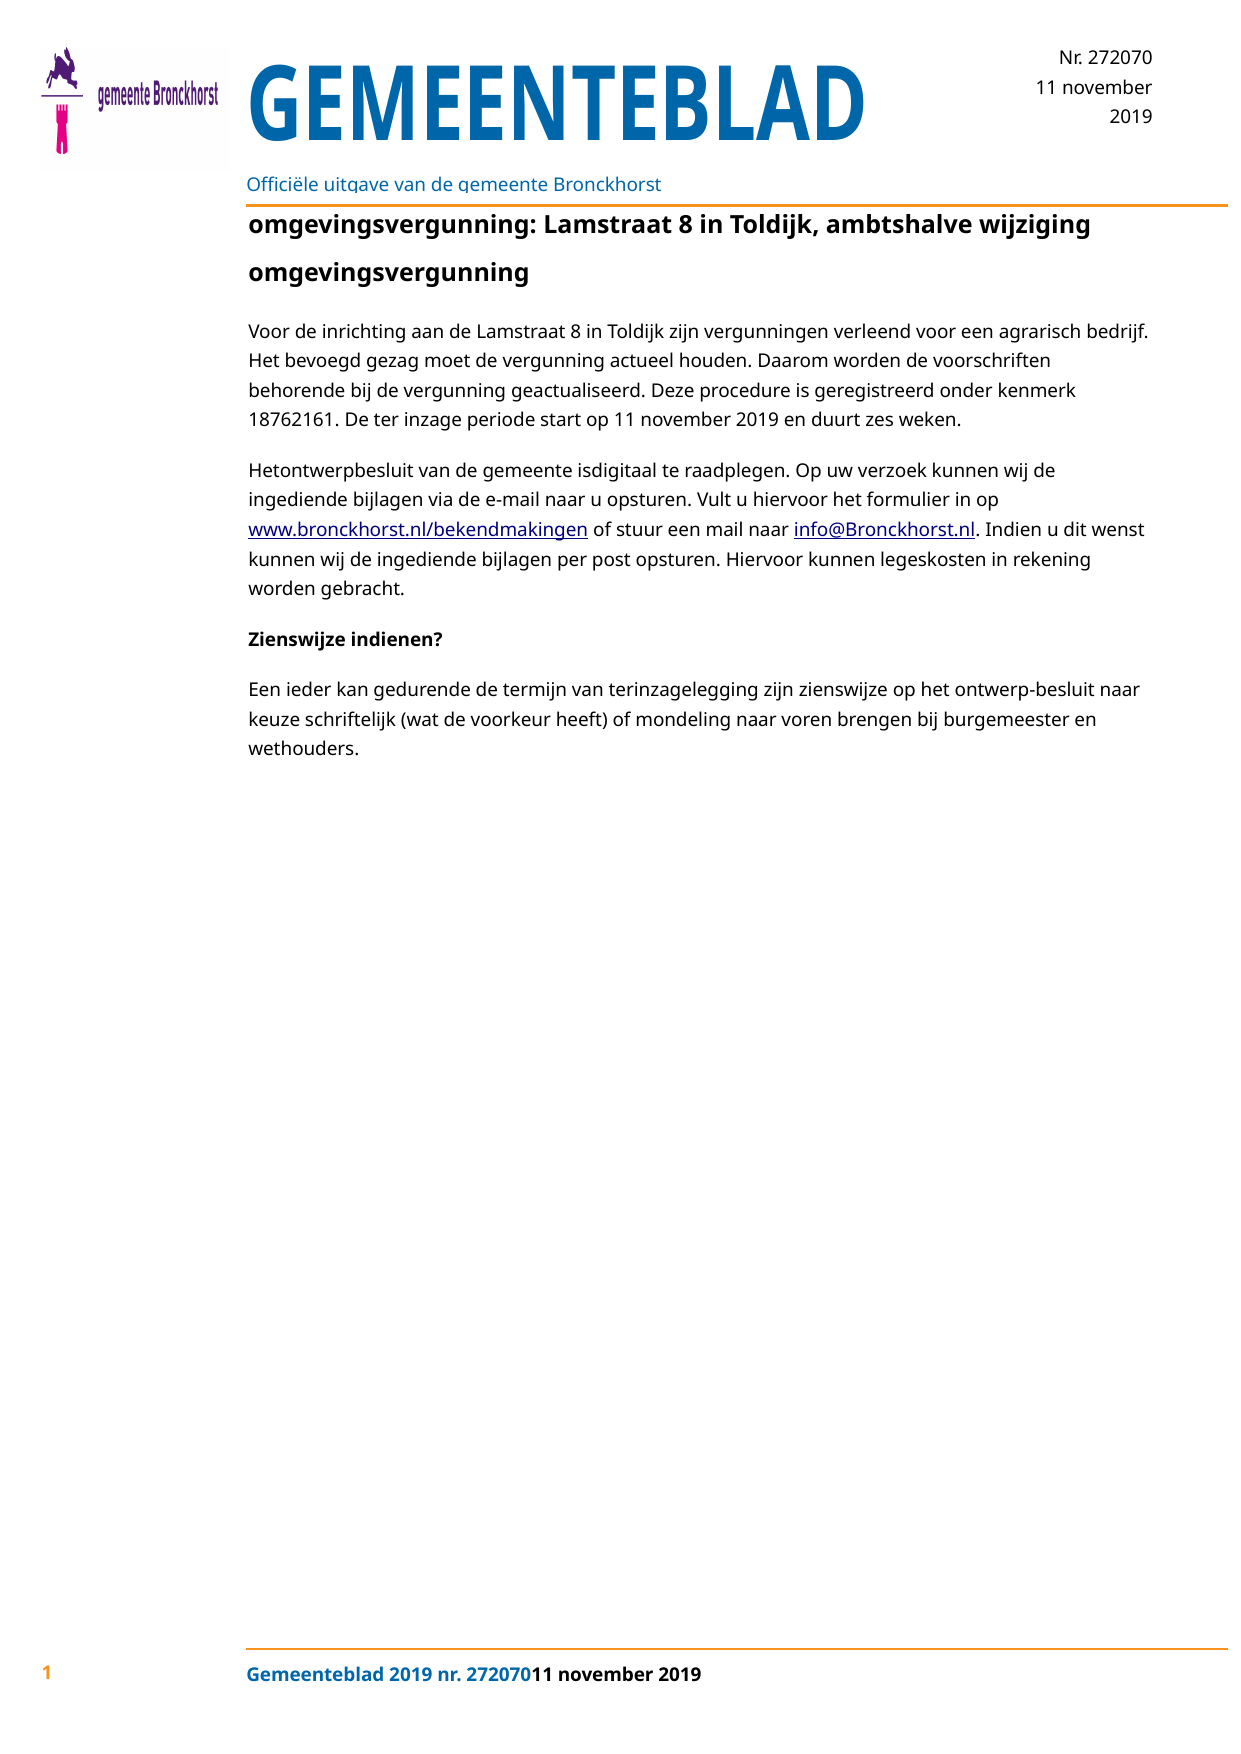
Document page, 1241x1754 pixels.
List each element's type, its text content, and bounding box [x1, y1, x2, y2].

text Voor de inrichting aan de Lamstraat 8 in Toldijk zijn vergunningen verleend voor een agrarisch bedrijf. Het bevoegd gezag moet de vergunning actueel houden. Daarom worden de voorschriften behorende bij de vergunning geactualiseerd. Deze procedure is geregistreerd onder kenmerk 18762161. De ter inzage periode start op 11 november 2019 en duurt zes weken. [248, 318, 1152, 432]
picture [41, 47, 231, 172]
text Een ieder kan gedurende de termijn van terinzagelegging zijn zienswijze op het ontwerp-besluit naar keuze schriftelijk (wat de voorkeur heeft) of mondeling naar voren brengen bij burgemeester en wethouders. [248, 676, 1152, 761]
text omgevingsvergunning: Lamstraat 8 in Toldijk, ambtshalve wijziging omgevingsvergunning [248, 207, 1152, 288]
text Hetontwerpbesluit van de gemeente isdigitaal te raadplegen. Op uw verzoek kunnen wij de ingediende bijlagen via de e-mail naar u opsturen. Vult u hiervoor het formulier in op www.bronckhorst.nl/bekendmakingen of stuur een mail naar info@Bronckhorst.nl. Indien u dit wenst kunnen wij de ingediende bijlagen per post opsturen. Hiervoor kunnen legeskosten in rekening worden gebracht. [248, 457, 1152, 601]
text Zienswijze indienen? [248, 626, 1152, 652]
